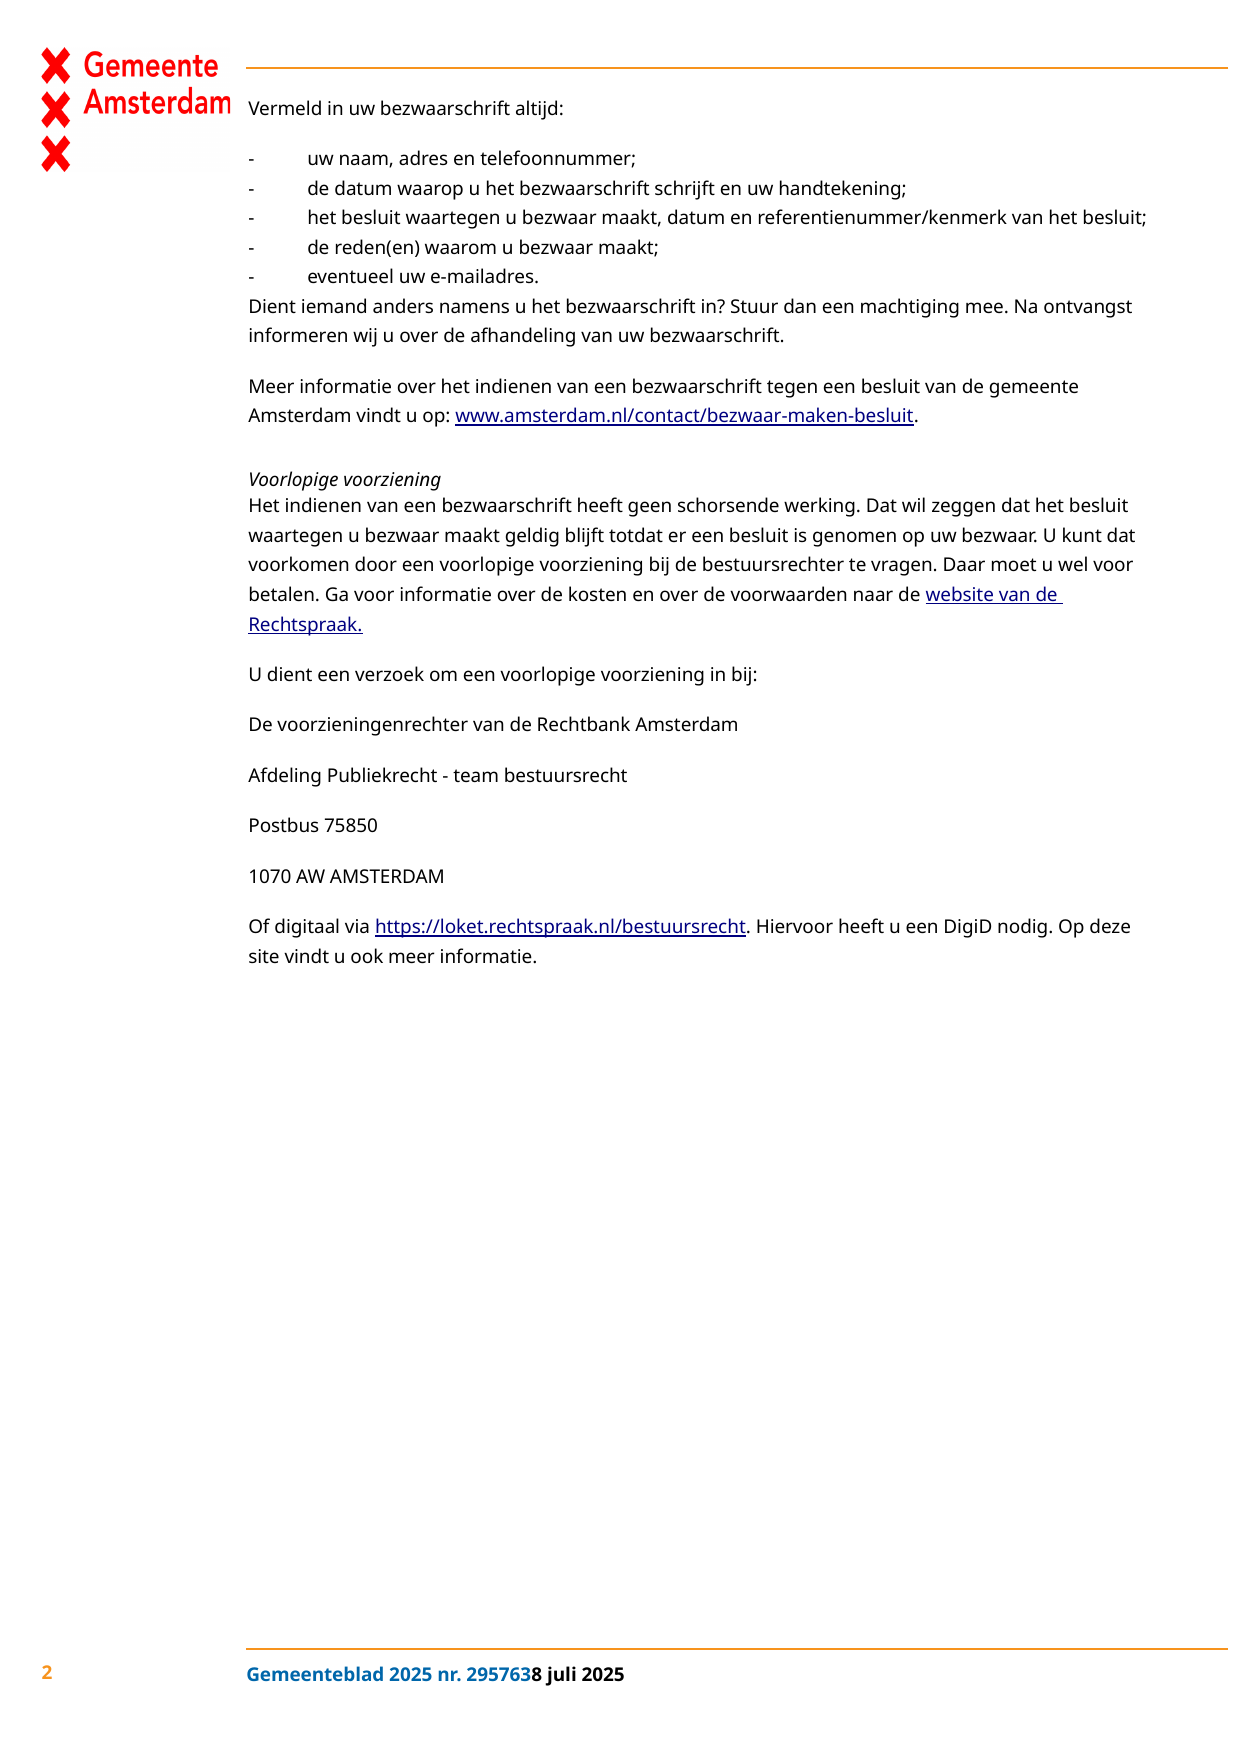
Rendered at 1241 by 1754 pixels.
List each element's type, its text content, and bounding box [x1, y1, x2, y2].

list het besluit waartegen u bezwaar maakt, datum en referentienummer/kenmerk van het besluit; [248, 204, 1152, 230]
text Afdeling Publiekrecht - team bestuursrecht [248, 762, 1152, 788]
text Dient iemand anders namens u het bezwaarschrift in? Stuur dan een machtiging mee. Na ontvangst informeren wij u over de afhandeling van uw bezwaarschrift. [248, 293, 1152, 348]
picture [41, 47, 231, 172]
list de reden(en) waarom u bezwaar maakt; [248, 234, 1152, 260]
text De voorzieningenrechter van de Rechtbank Amsterdam [248, 712, 1152, 737]
text Het indienen van een bezwaarschrift heeft geen schorsende werking. Dat wil zeggen dat het besluit waartegen u bezwaar maakt geldig blijft totdat er een besluit is genomen op uw bezwaar. U kunt dat voorkomen door een voorlopige voorziening bij de bestuursrechter te vragen. Daar moet u wel voor betalen. Ga voor informatie over de kosten en over de voorwaarden naar de website van de Rechtspraak. [248, 492, 1152, 636]
text Postbus 75850 [248, 812, 1152, 838]
list de datum waarop u het bezwaarschrift schrijft en uw handtekening; [248, 175, 1152, 201]
text Vermeld in uw bezwaarschrift altijd: [248, 95, 1152, 121]
text Of digitaal via https://loket.rechtspraak.nl/bestuursrecht. Hiervoor heeft u een DigiD nodig. Op deze site vindt u ook meer informatie. [248, 913, 1152, 968]
list uw naam, adres en telefoonnummer; [248, 145, 1152, 171]
text Meer informatie over het indienen van een bezwaarschrift tegen een besluit van de gemeente Amsterdam vindt u op: www.amsterdam.nl/contact/bezwaar-maken-besluit. [248, 373, 1152, 428]
text U dient een verzoek om een voorlopige voorziening in bij: [248, 661, 1152, 687]
text Voorlopige voorziening [248, 467, 1152, 492]
text 1070 AW AMSTERDAM [248, 863, 1152, 888]
list eventueel uw e-mailadres. [248, 263, 1152, 289]
